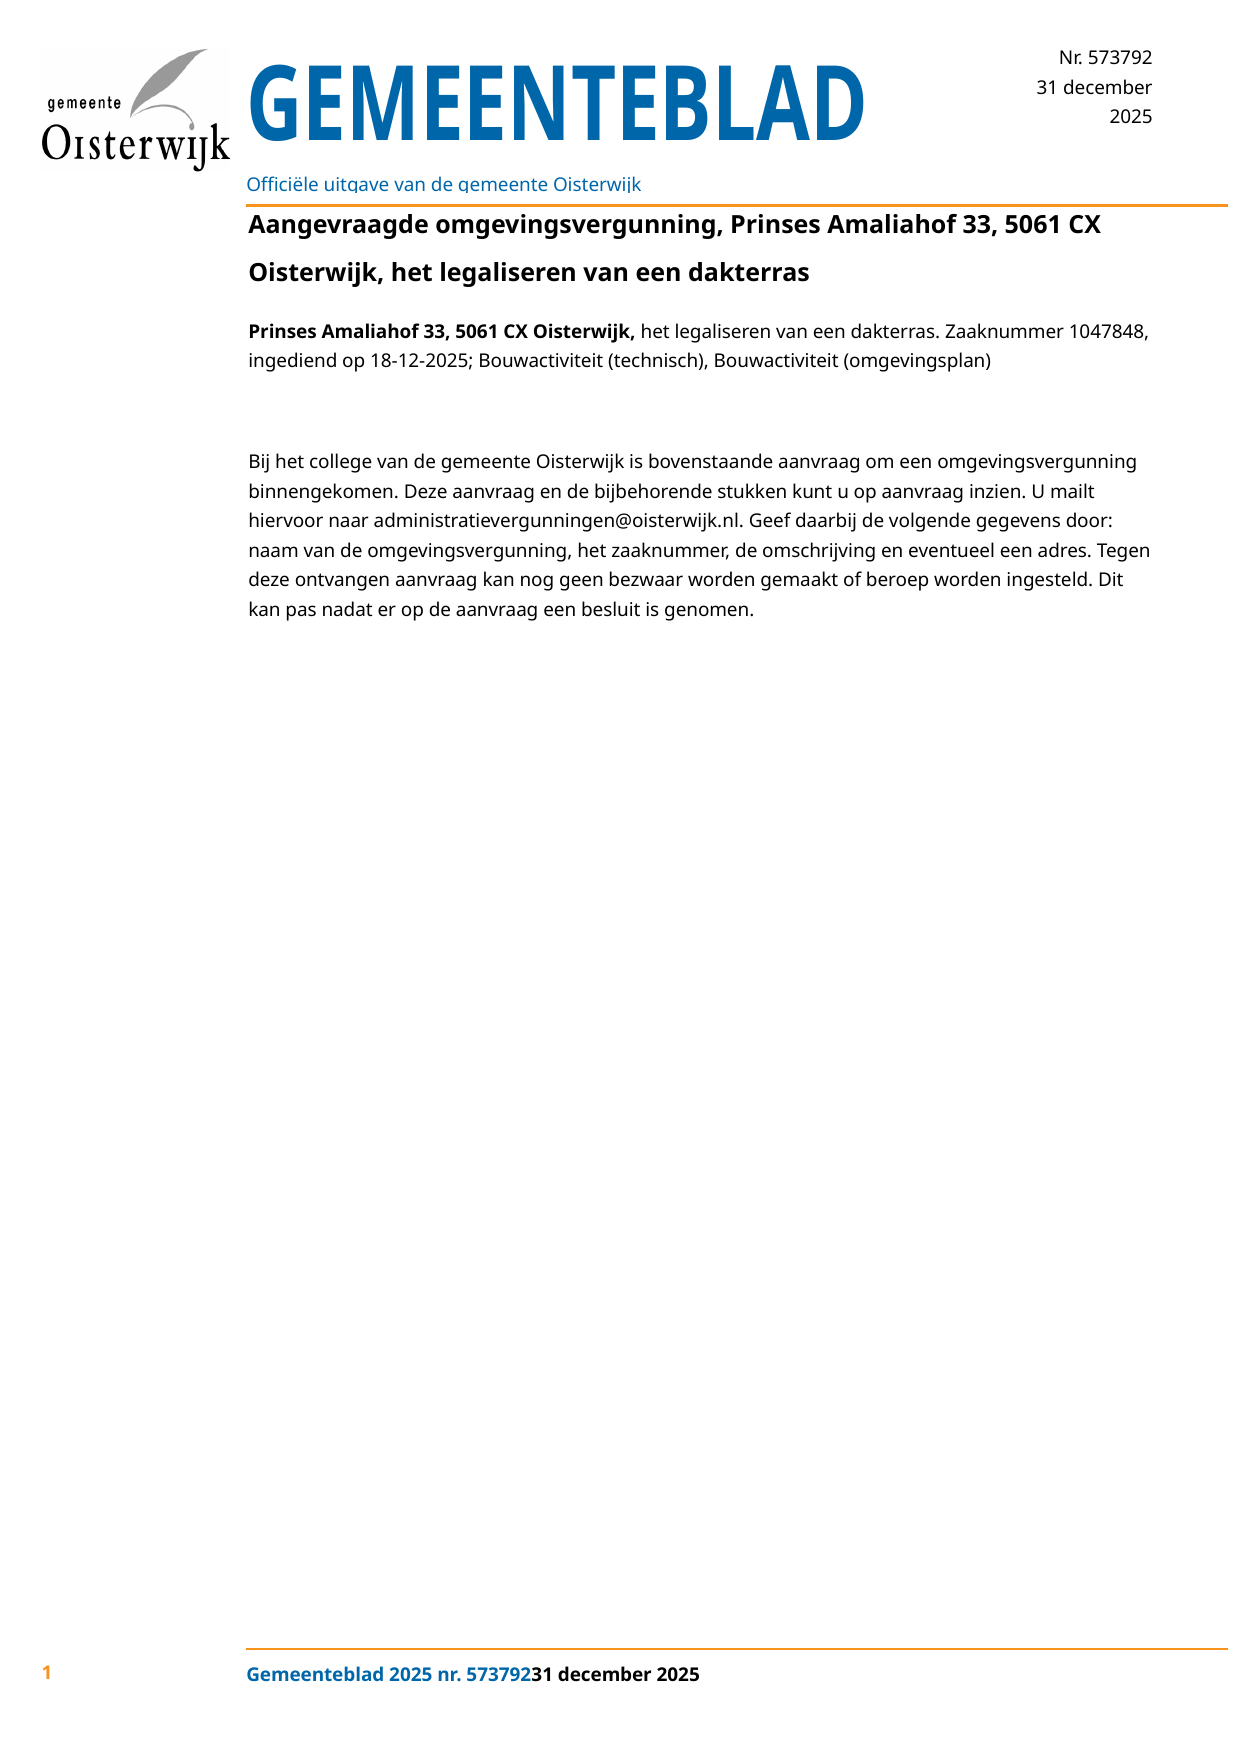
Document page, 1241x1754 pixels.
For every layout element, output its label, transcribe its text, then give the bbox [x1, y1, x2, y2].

text Bij het college van de gemeente Oisterwijk is bovenstaande aanvraag om een omgevingsvergunning binnengekomen. Deze aanvraag en de bijbehorende stukken kunt u op aanvraag inzien. U mailt hiervoor naar administratievergunningen@oisterwijk.nl. Geef daarbij de volgende gegevens door: naam van de omgevingsvergunning, het zaaknummer, de omschrijving en eventueel een adres. Tegen deze ontvangen aanvraag kan nog geen bezwaar worden gemaakt of beroep worden ingesteld. Dit kan pas nadat er op de aanvraag een besluit is genomen. [248, 448, 1152, 622]
picture [41, 47, 231, 172]
text Aangevraagde omgevingsvergunning, Prinses Amaliahof 33, 5061 CX Oisterwijk, het legaliseren van een dakterras [248, 207, 1152, 288]
text Prinses Amaliahof 33, 5061 CX Oisterwijk, het legaliseren van een dakterras. Zaaknummer 1047848, ingediend op 18-12-2025; Bouwactiviteit (technisch), Bouwactiviteit (omgevingsplan) [248, 318, 1152, 373]
